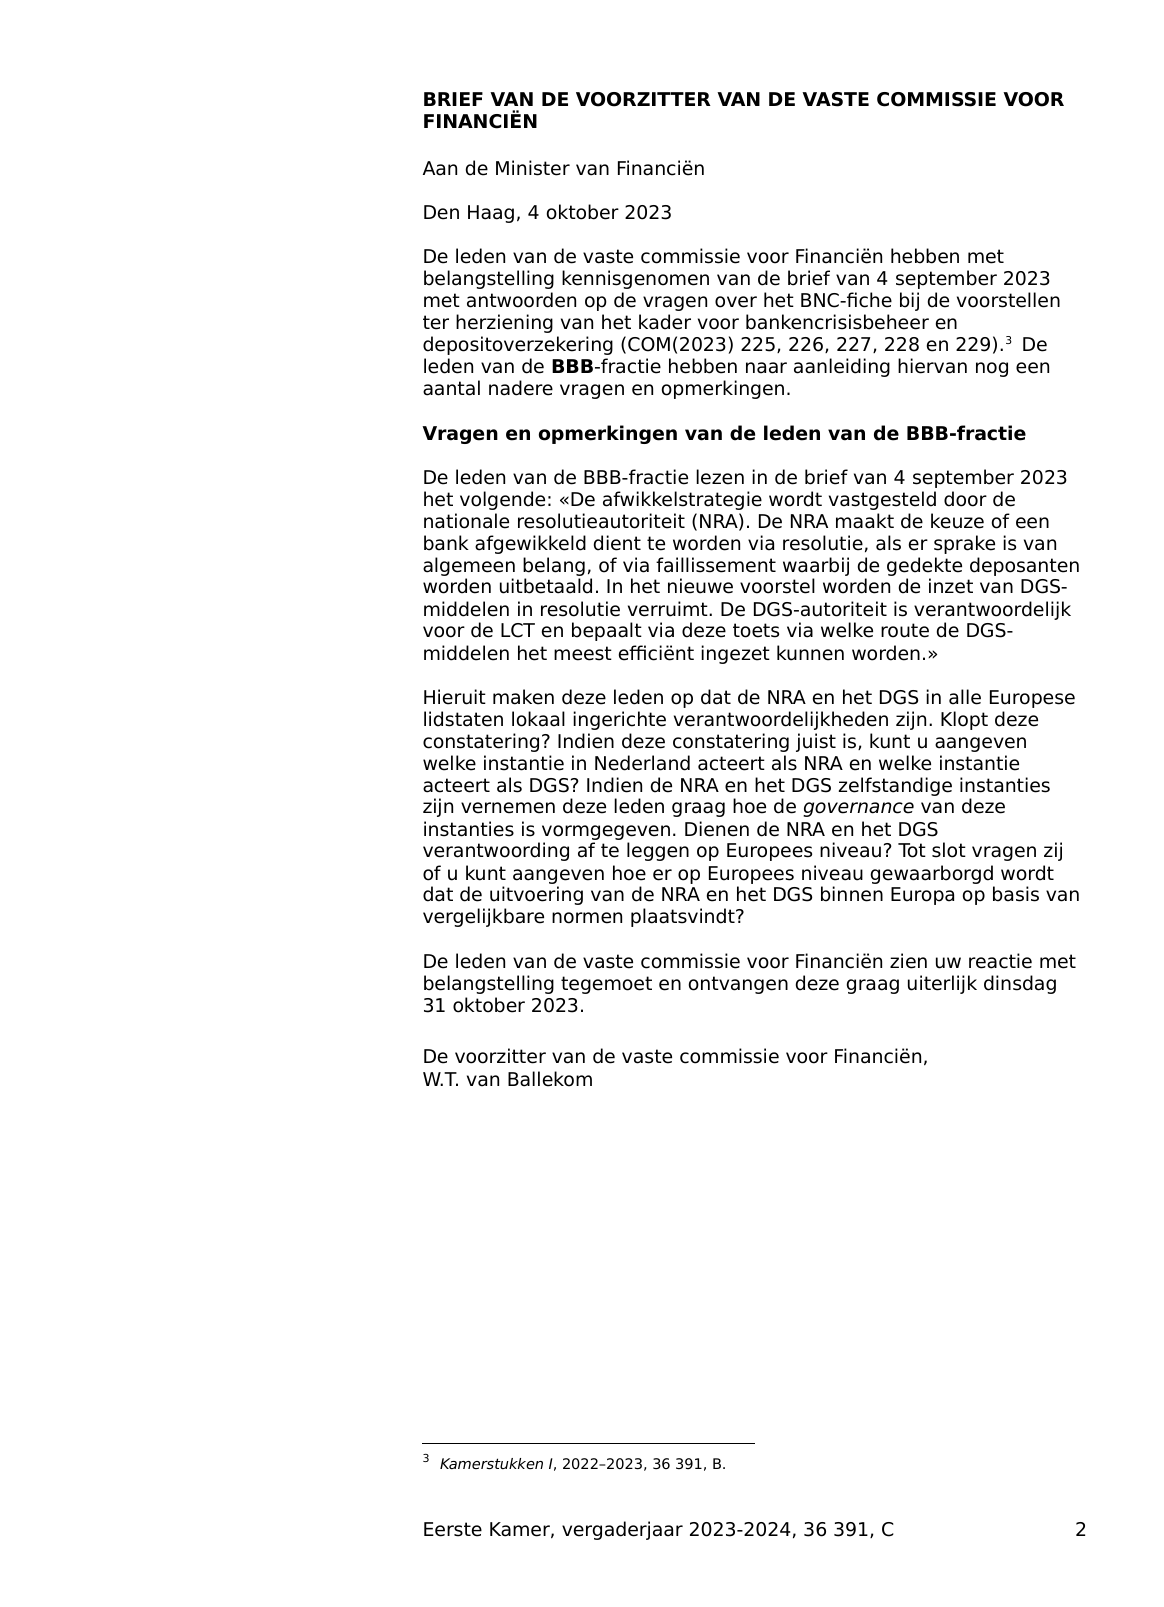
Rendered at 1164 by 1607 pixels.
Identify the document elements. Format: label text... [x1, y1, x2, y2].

text Aan de Minister van Financiën [422, 158, 1087, 180]
subtitle BRIEF VAN DE VOORZITTER VAN DE VASTE COMMISSIE VOOR FINANCIËN [422, 89, 1087, 133]
text De leden van de BBB-fractie lezen in de brief van 4 september 2023 het volgende: «De afwikkelstrategie wordt vastgesteld door de nationale resolutieautoriteit (NRA). De NRA maakt de keuze of een bank afgewikkeld dient te worden via resolutie, als er sprake is van algemeen belang, of via faillissement waarbij de gedekte deposanten worden uitbetaald. In het nieuwe voorstel worden de inzet van DGS-middelen in resolutie verruimt. De DGS-autoriteit is verantwoordelijk voor de LCT en bepaalt via deze toets via welke route de DGS-middelen het meest efficiënt ingezet kunnen worden.» [422, 467, 1087, 664]
text De leden van de vaste commissie voor Financiën hebben met belangstelling kennisgenomen van de brief van 4 september 2023 met antwoorden op de vragen over het BNC-fiche bij de voorstellen ter herziening van het kader voor bankencrisisbeheer en depositoverzekering (COM(2023) 225, 226, 227, 228 en 229). De leden van de BBB-fractie hebben naar aanleiding hiervan nog een aantal nadere vragen en opmerkingen. [422, 246, 1087, 400]
text Kamerstukken I, 2022–2023, 36 391, B. [422, 1452, 1087, 1474]
text Hieruit maken deze leden op dat de NRA en het DGS in alle Europese lidstaten lokaal ingerichte verantwoordelijkheden zijn. Klopt deze constatering? Indien deze constatering juist is, kunt u aangeven welke instantie in Nederland acteert als NRA en welke instantie acteert als DGS? Indien de NRA en het DGS zelfstandige instanties zijn vernemen deze leden graag hoe de governance van deze instanties is vormgegeven. Dienen de NRA en het DGS verantwoording af te leggen op Europees niveau? Tot slot vragen zij of u kunt aangeven hoe er op Europees niveau gewaarborgd wordt dat de uitvoering van de NRA en het DGS binnen Europa op basis van vergelijkbare normen plaatsvindt? [422, 687, 1087, 928]
text De voorzitter van de vaste commissie voor Financiën, W.T. van Ballekom [422, 1046, 1087, 1090]
subtitle Vragen en opmerkingen van de leden van de BBB-fractie [422, 422, 1087, 444]
text Den Haag, 4 oktober 2023 [422, 202, 1087, 224]
text De leden van de vaste commissie voor Financiën zien uw reactie met belangstelling tegemoet en ontvangen deze graag uiterlijk dinsdag 31 oktober 2023. [422, 951, 1087, 1016]
